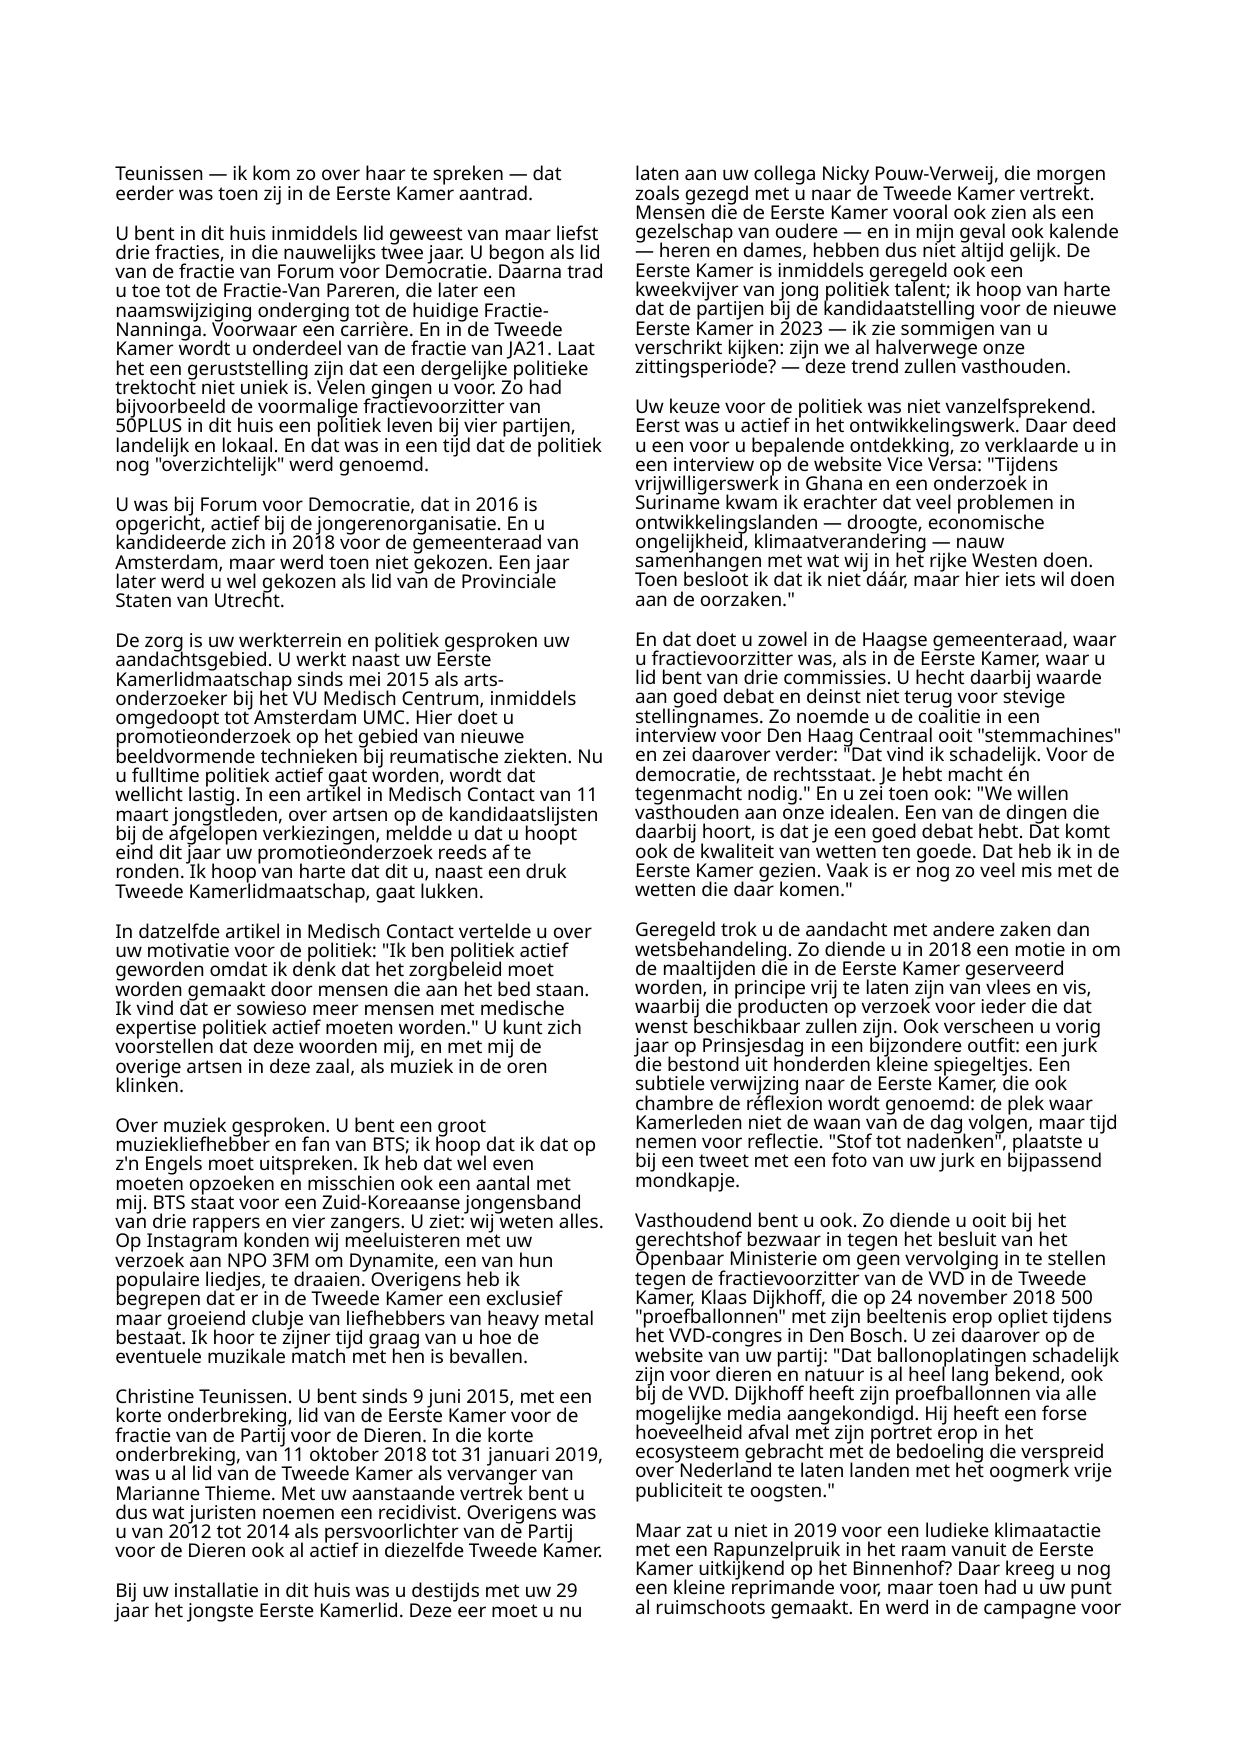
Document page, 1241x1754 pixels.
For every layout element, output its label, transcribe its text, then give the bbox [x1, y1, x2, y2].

text Over muziek gesproken. U bent een groot muziekliefhebber en fan van BTS; ik hoop dat ik dat op z'n Engels moet uitspreken. Ik heb dat wel even moeten opzoeken en misschien ook een aantal met mij. BTS staat voor een Zuid-Koreaanse jongensband van drie rappers en vier zangers. U ziet: wij weten alles. Op Instagram konden wij meeluisteren met uw verzoek aan NPO 3FM om Dynamite, een van hun populaire liedjes, te draaien. Overigens heb ik begrepen dat er in de Tweede Kamer een exclusief maar groeiend clubje van liefhebbers van heavy metal bestaat. Ik hoor te zijner tijd graag van u hoe de eventuele muzikale match met hen is bevallen. [115, 1117, 605, 1367]
text Teunissen — ik kom zo over haar te spreken — dat eerder was toen zij in de Eerste Kamer aantrad. [115, 165, 605, 204]
text Bij uw installatie in dit huis was u destijds met uw 29 jaar het jongste Eerste Kamerlid. Deze eer moet u nu [115, 1582, 605, 1621]
text Maar zat u niet in 2019 voor een ludieke klimaatactie met een Rapunzelpruik in het raam vanuit de Eerste Kamer uitkijkend op het Binnenhof? Daar kreeg u nog een kleine reprimande voor, maar toen had u uw punt al ruimschoots gemaakt. En werd in de campagne voor [635, 1522, 1125, 1618]
text De zorg is uw werkterrein en politiek gesproken uw aandachtsgebied. U werkt naast uw Eerste Kamerlidmaatschap sinds mei 2015 als arts-onderzoeker bij het VU Medisch Centrum, inmiddels omgedoopt tot Amsterdam UMC. Hier doet u promotieonderzoek op het gebied van nieuwe beeldvormende technieken bij reumatische ziekten. Nu u fulltime politiek actief gaat worden, wordt dat wellicht lastig. In een artikel in Medisch Contact van 11 maart jongstleden, over artsen op de kandidaatslijsten bij de afgelopen verkiezingen, meldde u dat u hoopt eind dit jaar uw promotieonderzoek reeds af te ronden. Ik hoop van harte dat dit u, naast een druk Tweede Kamerlidmaatschap, gaat lukken. [115, 632, 605, 902]
text U bent in dit huis inmiddels lid geweest van maar liefst drie fracties, in die nauwelijks twee jaar. U begon als lid van de fractie van Forum voor Democratie. Daarna trad u toe tot de Fractie-Van Pareren, die later een naamswijziging onderging tot de huidige Fractie-Nanninga. Voorwaar een carrière. En in de Tweede Kamer wordt u onderdeel van de fractie van JA21. Laat het een geruststelling zijn dat een dergelijke politieke trektocht niet uniek is. Velen gingen u voor. Zo had bijvoorbeeld de voormalige fractievoorzitter van 50PLUS in dit huis een politiek leven bij vier partijen, landelijk en lokaal. En dat was in een tijd dat de politiek nog "overzichtelijk" werd genoemd. [115, 224, 605, 475]
text Christine Teunissen. U bent sinds 9 juni 2015, met een korte onderbreking, lid van de Eerste Kamer voor de fractie van de Partij voor de Dieren. In die korte onderbreking, van 11 oktober 2018 tot 31 januari 2019, was u al lid van de Tweede Kamer als vervanger van Marianne Thieme. Met uw aanstaande vertrek bent u dus wat juristen noemen een recidivist. Overigens was u van 2012 tot 2014 als persvoorlichter van de Partij voor de Dieren ook al actief in diezelfde Tweede Kamer. [115, 1388, 605, 1562]
text Uw keuze voor de politiek was niet vanzelfsprekend. Eerst was u actief in het ontwikkelingswerk. Daar deed u een voor u bepalende ontdekking, zo verklaarde u in een interview op de website Vice Versa: "Tijdens vrijwilligerswerk in Ghana en een onderzoek in Suriname kwam ik erachter dat veel problemen in ontwikkelingslanden — droogte, economische ongelijkheid, klimaatverandering — nauw samenhangen met wat wij in het rijke Westen doen. Toen besloot ik dat ik niet dáár, maar hier iets wil doen aan de oorzaken." [635, 398, 1125, 610]
text In datzelfde artikel in Medisch Contact vertelde u over uw motivatie voor de politiek: "Ik ben politiek actief geworden omdat ik denk dat het zorgbeleid moet worden gemaakt door mensen die aan het bed staan. Ik vind dat er sowieso meer mensen met medische expertise politiek actief moeten worden." U kunt zich voorstellen dat deze woorden mij, en met mij de overige artsen in deze zaal, als muziek in de oren klinken. [115, 923, 605, 1096]
text U was bij Forum voor Democratie, dat in 2016 is opgericht, actief bij de jongerenorganisatie. En u kandideerde zich in 2018 voor de gemeenteraad van Amsterdam, maar werd toen niet gekozen. Een jaar later werd u wel gekozen als lid van de Provinciale Staten van Utrecht. [115, 496, 605, 611]
text laten aan uw collega Nicky Pouw-Verweij, die morgen zoals gezegd met u naar de Tweede Kamer vertrekt. Mensen die de Eerste Kamer vooral ook zien als een gezelschap van oudere — en in mijn geval ook kalende — heren en dames, hebben dus niet altijd gelijk. De Eerste Kamer is inmiddels geregeld ook een kweekvijver van jong politiek talent; ik hoop van harte dat de partijen bij de kandidaatstelling voor de nieuwe Eerste Kamer in 2023 — ik zie sommigen van u verschrikt kijken: zijn we al halverwege onze zittingsperiode? — deze trend zullen vasthouden. [635, 165, 1125, 377]
text Geregeld trok u de aandacht met andere zaken dan wetsbehandeling. Zo diende u in 2018 een motie in om de maaltijden die in de Eerste Kamer geserveerd worden, in principe vrij te laten zijn van vlees en vis, waarbij die producten op verzoek voor ieder die dat wenst beschikbaar zullen zijn. Ook verscheen u vorig jaar op Prinsjesdag in een bijzondere outfit: een jurk die bestond uit honderden kleine spiegeltjes. Een subtiele verwijzing naar de Eerste Kamer, die ook chambre de réflexion wordt genoemd: de plek waar Kamerleden niet de waan van de dag volgen, maar tijd nemen voor reflectie. "Stof tot nadenken", plaatste u bij een tweet met een foto van uw jurk en bijpassend mondkapje. [635, 921, 1125, 1191]
text En dat doet u zowel in de Haagse gemeenteraad, waar u fractievoorzitter was, als in de Eerste Kamer, waar u lid bent van drie commissies. U hecht daarbij waarde aan goed debat en deinst niet terug voor stevige stellingnames. Zo noemde u de coalitie in een interview voor Den Haag Centraal ooit "stemmachines" en zei daarover verder: "Dat vind ik schadelijk. Voor de democratie, de rechtsstaat. Je hebt macht én tegenmacht nodig." En u zei toen ook: "We willen vasthouden aan onze idealen. Een van de dingen die daarbij hoort, is dat je een goed debat hebt. Dat komt ook de kwaliteit van wetten ten goede. Dat heb ik in de Eerste Kamer gezien. Vaak is er nog zo veel mis met de wetten die daar komen." [635, 631, 1125, 901]
text Vasthoudend bent u ook. Zo diende u ooit bij het gerechtshof bezwaar in tegen het besluit van het Openbaar Ministerie om geen vervolging in te stellen tegen de fractievoorzitter van de VVD in de Tweede Kamer, Klaas Dijkhoff, die op 24 november 2018 500 "proefballonnen" met zijn beeltenis erop opliet tijdens het VVD-congres in Den Bosch. U zei daarover op de website van uw partij: "Dat ballonoplatingen schadelijk zijn voor dieren en natuur is al heel lang bekend, ook bij de VVD. Dijkhoff heeft zijn proefballonnen via alle mogelijke media aangekondigd. Hij heeft een forse hoeveelheid afval met zijn portret erop in het ecosysteem gebracht met de bedoeling die verspreid over Nederland te laten landen met het oogmerk vrije publiciteit te oogsten." [635, 1212, 1125, 1501]
